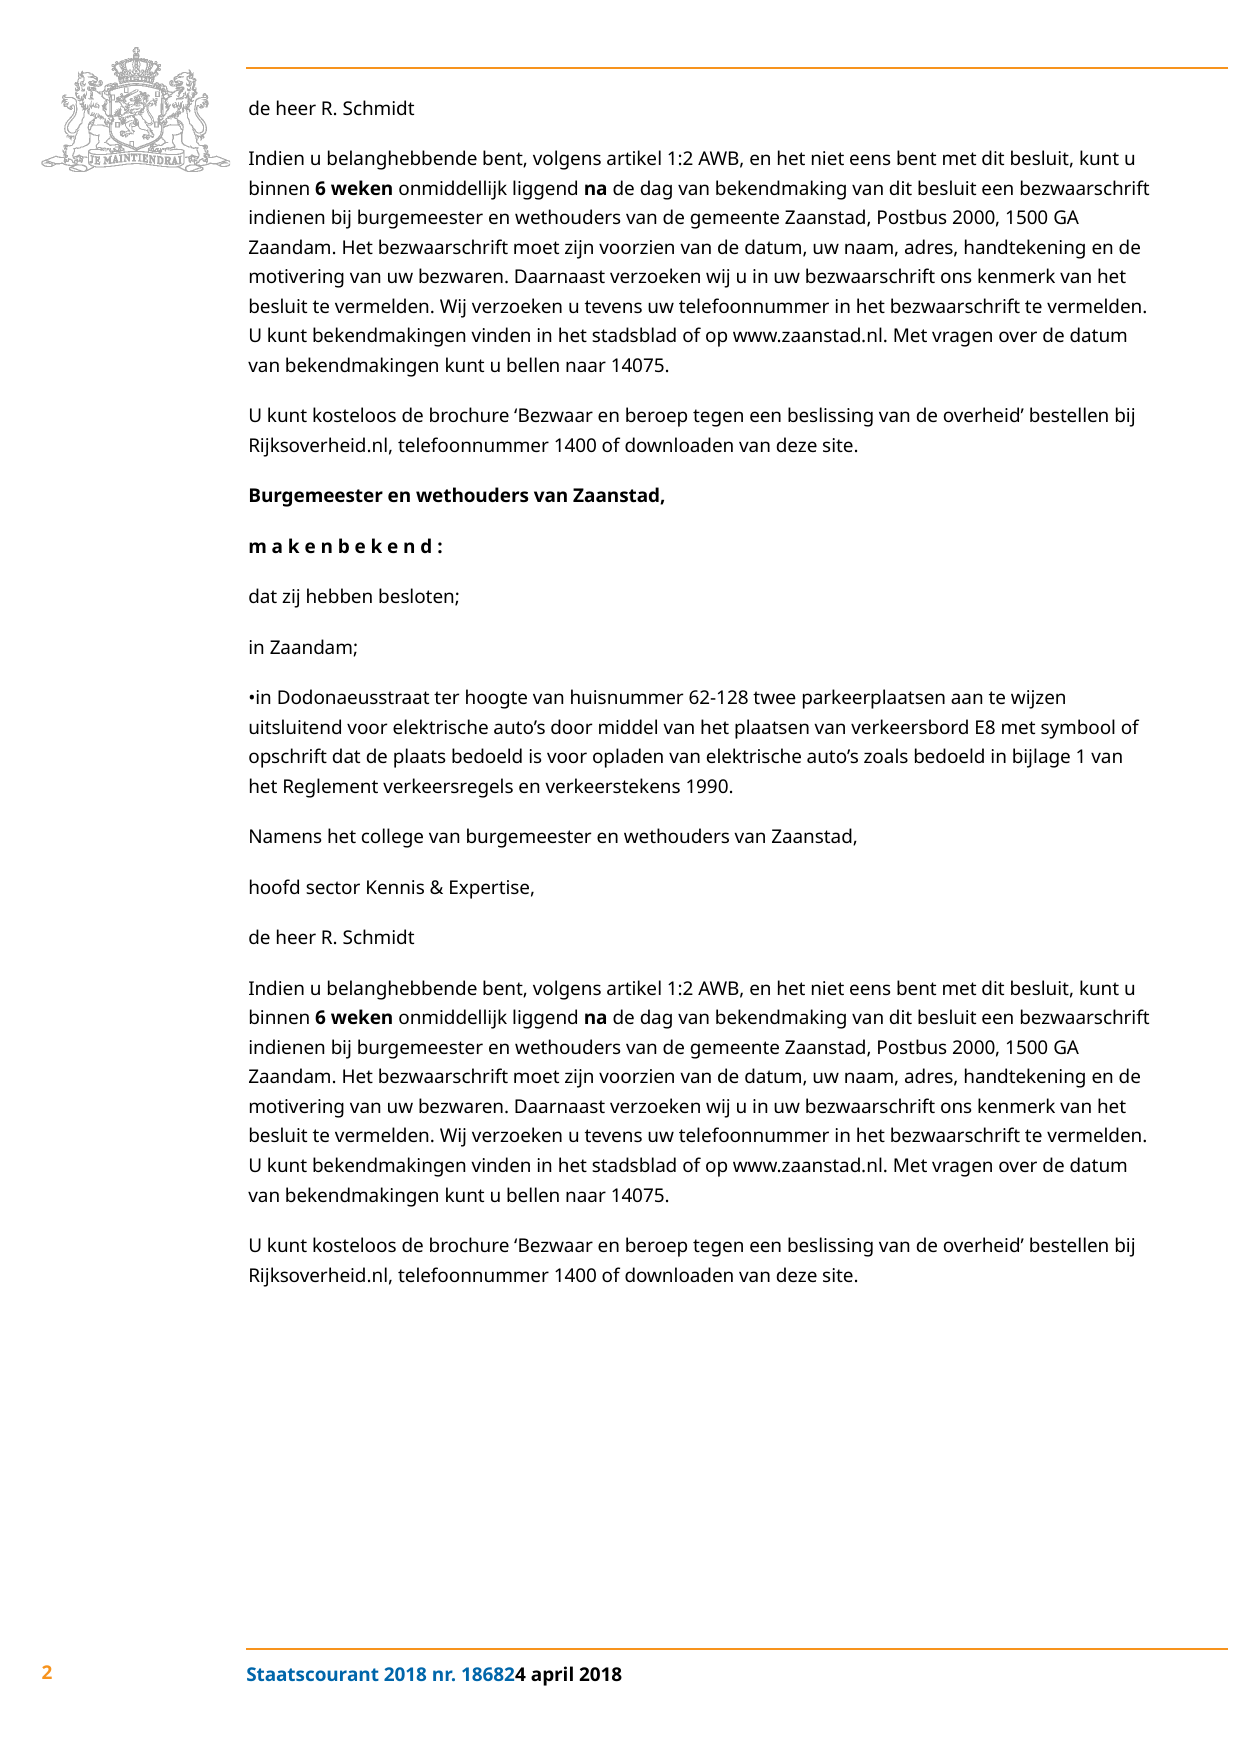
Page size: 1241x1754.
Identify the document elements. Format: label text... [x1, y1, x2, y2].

text Burgemeester en wethouders van Zaanstad, [248, 483, 1152, 508]
text in Zaandam; [248, 634, 1152, 660]
text dat zij hebben besloten; [248, 583, 1152, 609]
picture [41, 47, 231, 172]
text U kunt kosteloos de brochure ‘Bezwaar en beroep tegen een beslissing van de overheid’ bestellen bij Rijksoverheid.nl, telefoonnummer 1400 of downloaden van deze site. [248, 403, 1152, 458]
text U kunt kosteloos de brochure ‘Bezwaar en beroep tegen een beslissing van de overheid’ bestellen bij Rijksoverheid.nl, telefoonnummer 1400 of downloaden van deze site. [248, 1232, 1152, 1288]
text de heer R. Schmidt [248, 924, 1152, 950]
text Indien u belanghebbende bent, volgens artikel 1:2 AWB, en het niet eens bent met dit besluit, kunt u binnen 6 weken onmiddellijk liggend na de dag van bekendmaking van dit besluit een bezwaarschrift indienen bij burgemeester en wethouders van de gemeente Zaanstad, Postbus 2000, 1500 GA Zaandam. Het bezwaarschrift moet zijn voorzien van de datum, uw naam, adres, handtekening en de motivering van uw bezwaren. Daarnaast verzoeken wij u in uw bezwaarschrift ons kenmerk van het besluit te vermelden. Wij verzoeken u tevens uw telefoonnummer in het bezwaarschrift te vermelden. U kunt bekendmakingen vinden in het stadsblad of op www.zaanstad.nl. Met vragen over de datum van bekendmakingen kunt u bellen naar 14075. [248, 975, 1152, 1208]
text •in Dodonaeusstraat ter hoogte van huisnummer 62-128 twee parkeerplaatsen aan te wijzen uitsluitend voor elektrische auto’s door middel van het plaatsen van verkeersbord E8 met symbool of opschrift dat de plaats bedoeld is voor opladen van elektrische auto’s zoals bedoeld in bijlage 1 van het Reglement verkeersregels en verkeerstekens 1990. [248, 684, 1152, 799]
text m a k e n b e k e n d : [248, 533, 1152, 559]
text de heer R. Schmidt [248, 95, 1152, 121]
text Namens het college van burgemeester en wethouders van Zaanstad, [248, 823, 1152, 849]
text hoofd sector Kennis & Expertise, [248, 874, 1152, 900]
text Indien u belanghebbende bent, volgens artikel 1:2 AWB, en het niet eens bent met dit besluit, kunt u binnen 6 weken onmiddellijk liggend na de dag van bekendmaking van dit besluit een bezwaarschrift indienen bij burgemeester en wethouders van de gemeente Zaanstad, Postbus 2000, 1500 GA Zaandam. Het bezwaarschrift moet zijn voorzien van de datum, uw naam, adres, handtekening en de motivering van uw bezwaren. Daarnaast verzoeken wij u in uw bezwaarschrift ons kenmerk van het besluit te vermelden. Wij verzoeken u tevens uw telefoonnummer in het bezwaarschrift te vermelden. U kunt bekendmakingen vinden in het stadsblad of op www.zaanstad.nl. Met vragen over de datum van bekendmakingen kunt u bellen naar 14075. [248, 145, 1152, 378]
